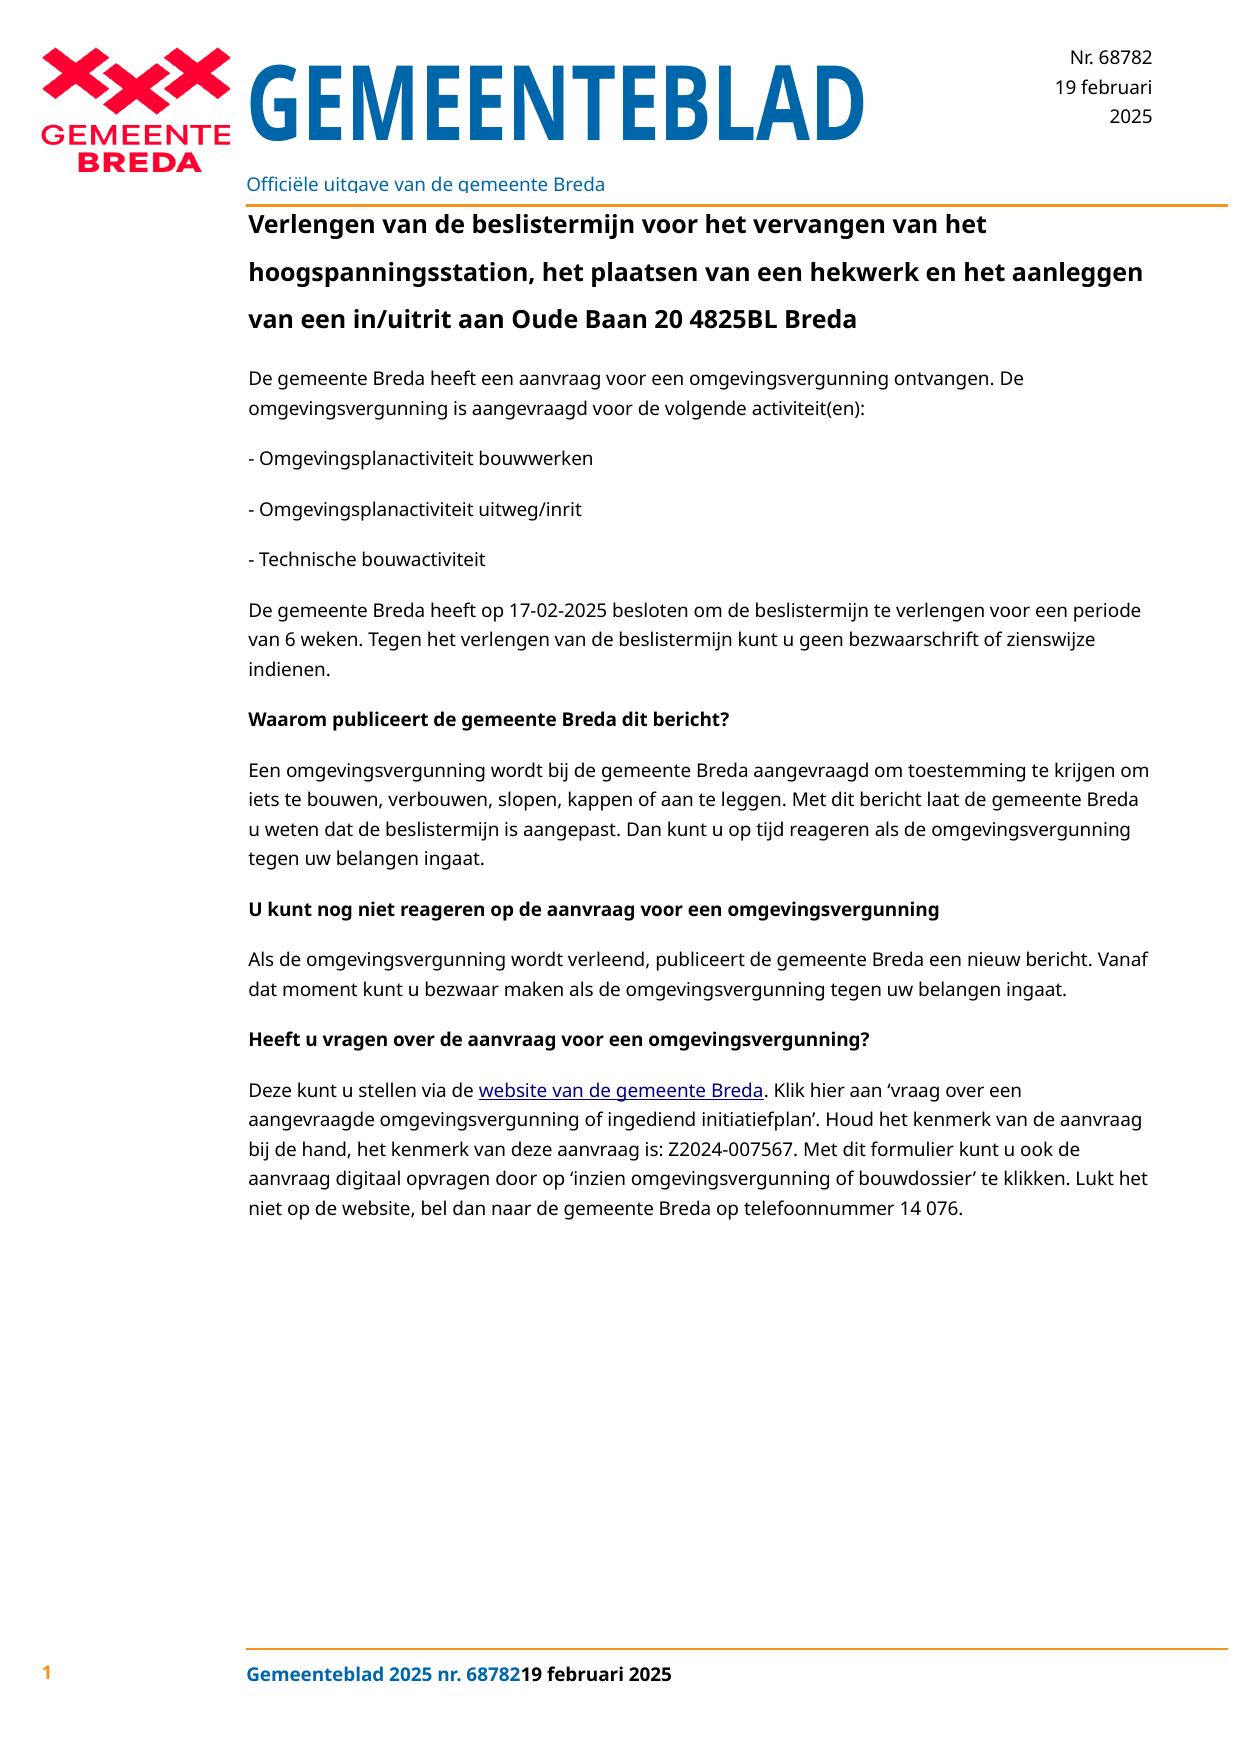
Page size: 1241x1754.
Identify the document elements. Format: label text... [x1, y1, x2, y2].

text Een omgevingsvergunning wordt bij de gemeente Breda aangevraagd om toestemming te krijgen om iets te bouwen, verbouwen, slopen, kappen of aan te leggen. Met dit bericht laat de gemeente Breda u weten dat de beslistermijn is aangepast. Dan kunt u op tijd reageren als de omgevingsvergunning tegen uw belangen ingaat. [248, 757, 1152, 871]
text - Omgevingsplanactiviteit bouwwerken [248, 446, 1152, 471]
text U kunt nog niet reageren op de aanvraag voor een omgevingsvergunning [248, 896, 1152, 922]
text Deze kunt u stellen via de website van de gemeente Breda. Klik hier aan ‘vraag over een aangevraagde omgevingsvergunning of ingediend initiatiefplan’. Houd het kenmerk van de aanvraag bij de hand, het kenmerk van deze aanvraag is: Z2024-007567. Met dit formulier kunt u ook de aanvraag digitaal opvragen door op ‘inzien omgevingsvergunning of bouwdossier’ te klikken. Lukt het niet op de website, bel dan naar de gemeente Breda op telefoonnummer 14 076. [248, 1077, 1152, 1221]
text - Omgevingsplanactiviteit uitweg/inrit [248, 496, 1152, 522]
text Als de omgevingsvergunning wordt verleend, publiceert de gemeente Breda een nieuw bericht. Vanaf dat moment kunt u bezwaar maken als de omgevingsvergunning tegen uw belangen ingaat. [248, 946, 1152, 1002]
picture [41, 47, 231, 172]
text De gemeente Breda heeft op 17-02-2025 besloten om de beslistermijn te verlengen voor een periode van 6 weken. Tegen het verlengen van de beslistermijn kunt u geen bezwaarschrift of zienswijze indienen. [248, 597, 1152, 682]
text Verlengen van de beslistermijn voor het vervangen van het hoogspanningsstation, het plaatsen van een hekwerk en het aanleggen van een in/uitrit aan Oude Baan 20 4825BL Breda [248, 207, 1152, 336]
text Heeft u vragen over de aanvraag voor een omgevingsvergunning? [248, 1026, 1152, 1052]
text De gemeente Breda heeft een aanvraag voor een omgevingsvergunning ontvangen. De omgevingsvergunning is aangevraagd voor de volgende activiteit(en): [248, 366, 1152, 421]
text - Technische bouwactiviteit [248, 546, 1152, 572]
text Waarom publiceert de gemeente Breda dit bericht? [248, 706, 1152, 732]
